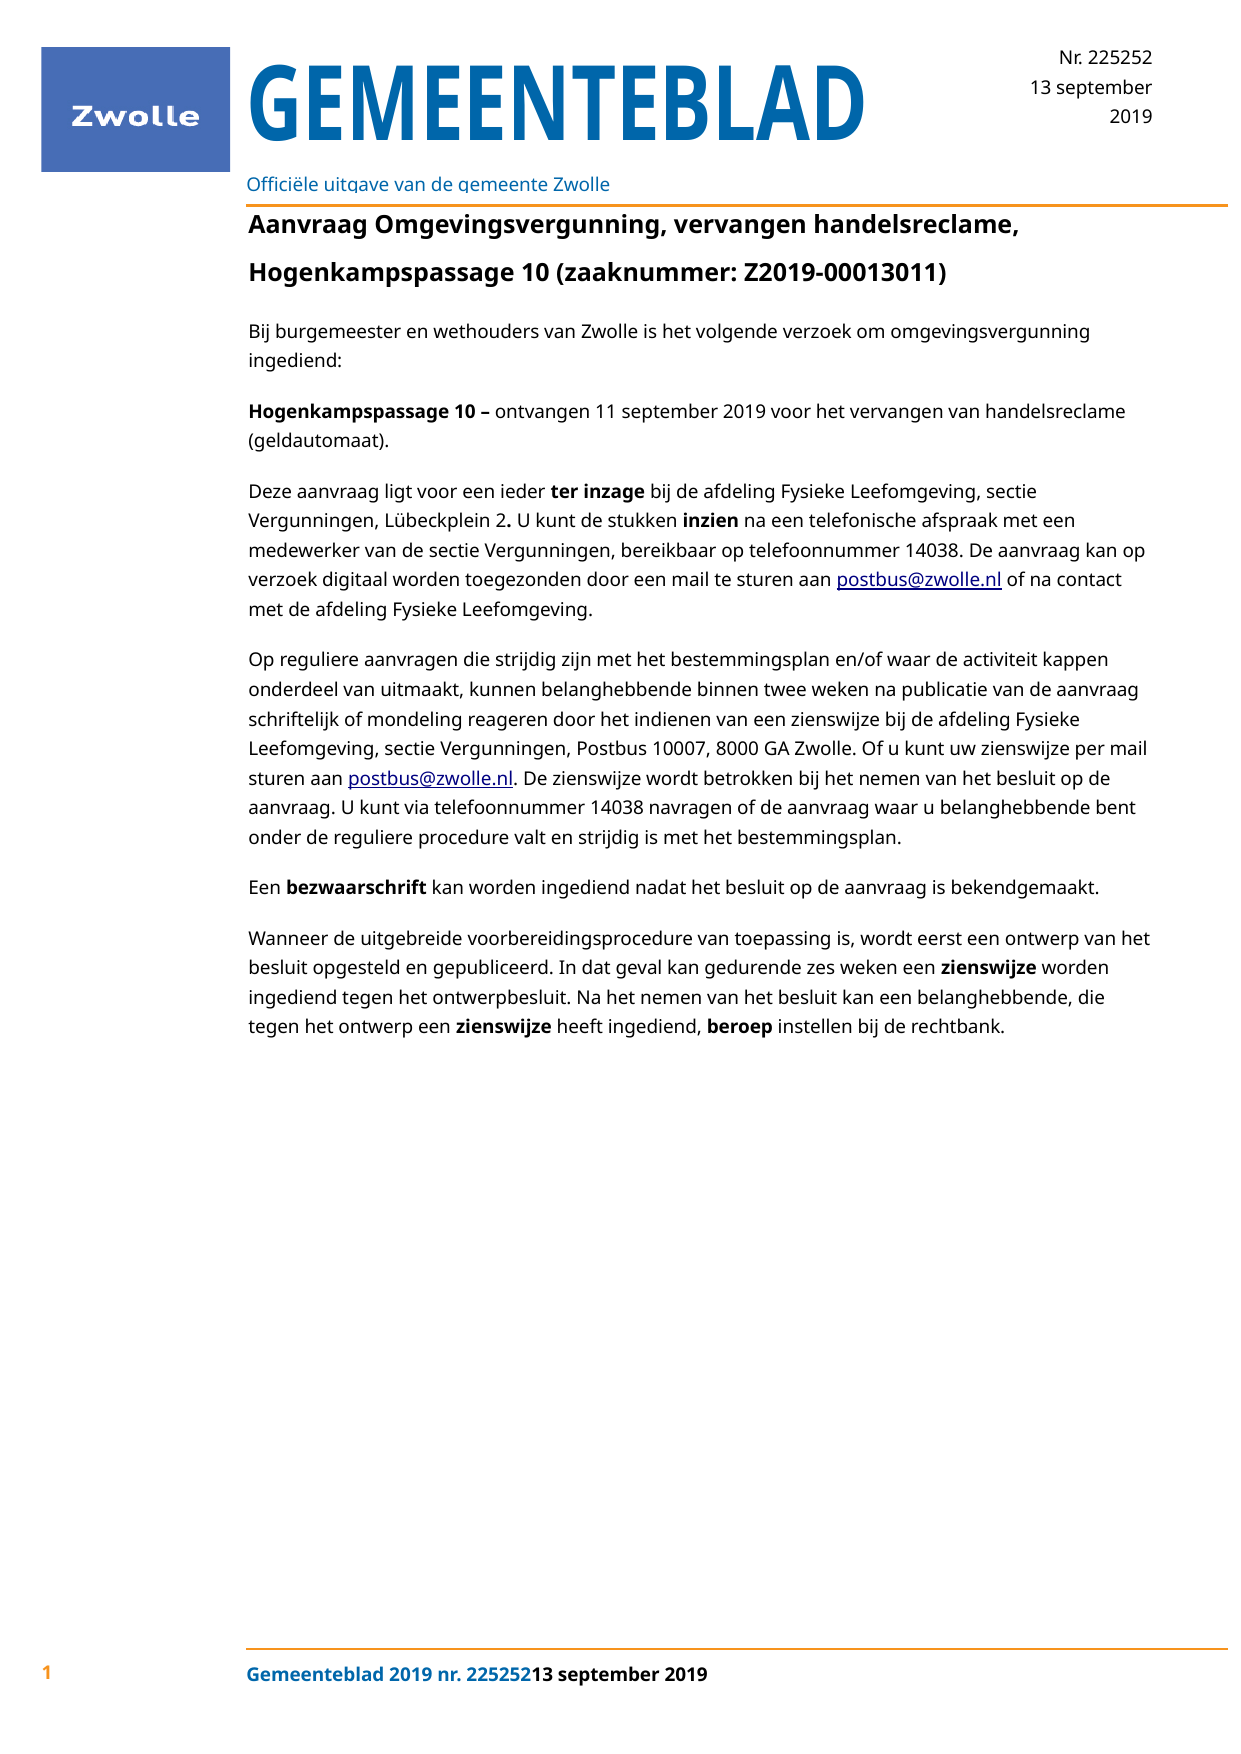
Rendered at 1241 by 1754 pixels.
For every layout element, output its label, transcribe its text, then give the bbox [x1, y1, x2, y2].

text Op reguliere aanvragen die strijdig zijn met het bestemmingsplan en/of waar de activiteit kappen onderdeel van uitmaakt, kunnen belanghebbende binnen twee weken na publicatie van de aanvraag schriftelijk of mondeling reageren door het indienen van een zienswijze bij de afdeling Fysieke Leefomgeving, sectie Vergunningen, Postbus 10007, 8000 GA Zwolle. Of u kunt uw zienswijze per mail sturen aan postbus@zwolle.nl. De zienswijze wordt betrokken bij het nemen van het besluit op de aanvraag. U kunt via telefoonnummer 14038 navragen of de aanvraag waar u belanghebbende bent onder de reguliere procedure valt en strijdig is met het bestemmingsplan. [248, 647, 1152, 850]
text Hogenkampspassage 10 – ontvangen 11 september 2019 voor het vervangen van handelsreclame (geldautomaat). [248, 398, 1152, 453]
text Bij burgemeester en wethouders van Zwolle is het volgende verzoek om omgevingsvergunning ingediend: [248, 318, 1152, 373]
text Wanneer de uitgebreide voorbereidingsprocedure van toepassing is, wordt eerst een ontwerp van het besluit opgesteld en gepubliceerd. In dat geval kan gedurende zes weken een zienswijze worden ingediend tegen het ontwerpbesluit. Na het nemen van het besluit kan een belanghebbende, die tegen het ontwerp een zienswijze heeft ingediend, beroep instellen bij de rechtbank. [248, 925, 1152, 1039]
text Aanvraag Omgevingsvergunning, vervangen handelsreclame, Hogenkampspassage 10 (zaaknummer: Z2019-00013011) [248, 207, 1152, 288]
text Een bezwaarschrift kan worden ingediend nadat het besluit op de aanvraag is bekendgemaakt. [248, 874, 1152, 900]
text Deze aanvraag ligt voor een ieder ter inzage bij de afdeling Fysieke Leefomgeving, sectie Vergunningen, Lübeckplein 2. U kunt de stukken inzien na een telefonische afspraak met een medewerker van de sectie Vergunningen, bereikbaar op telefoonnummer 14038. De aanvraag kan op verzoek digitaal worden toegezonden door een mail te sturen aan postbus@zwolle.nl of na contact met de afdeling Fysieke Leefomgeving. [248, 478, 1152, 622]
picture [41, 47, 231, 172]
